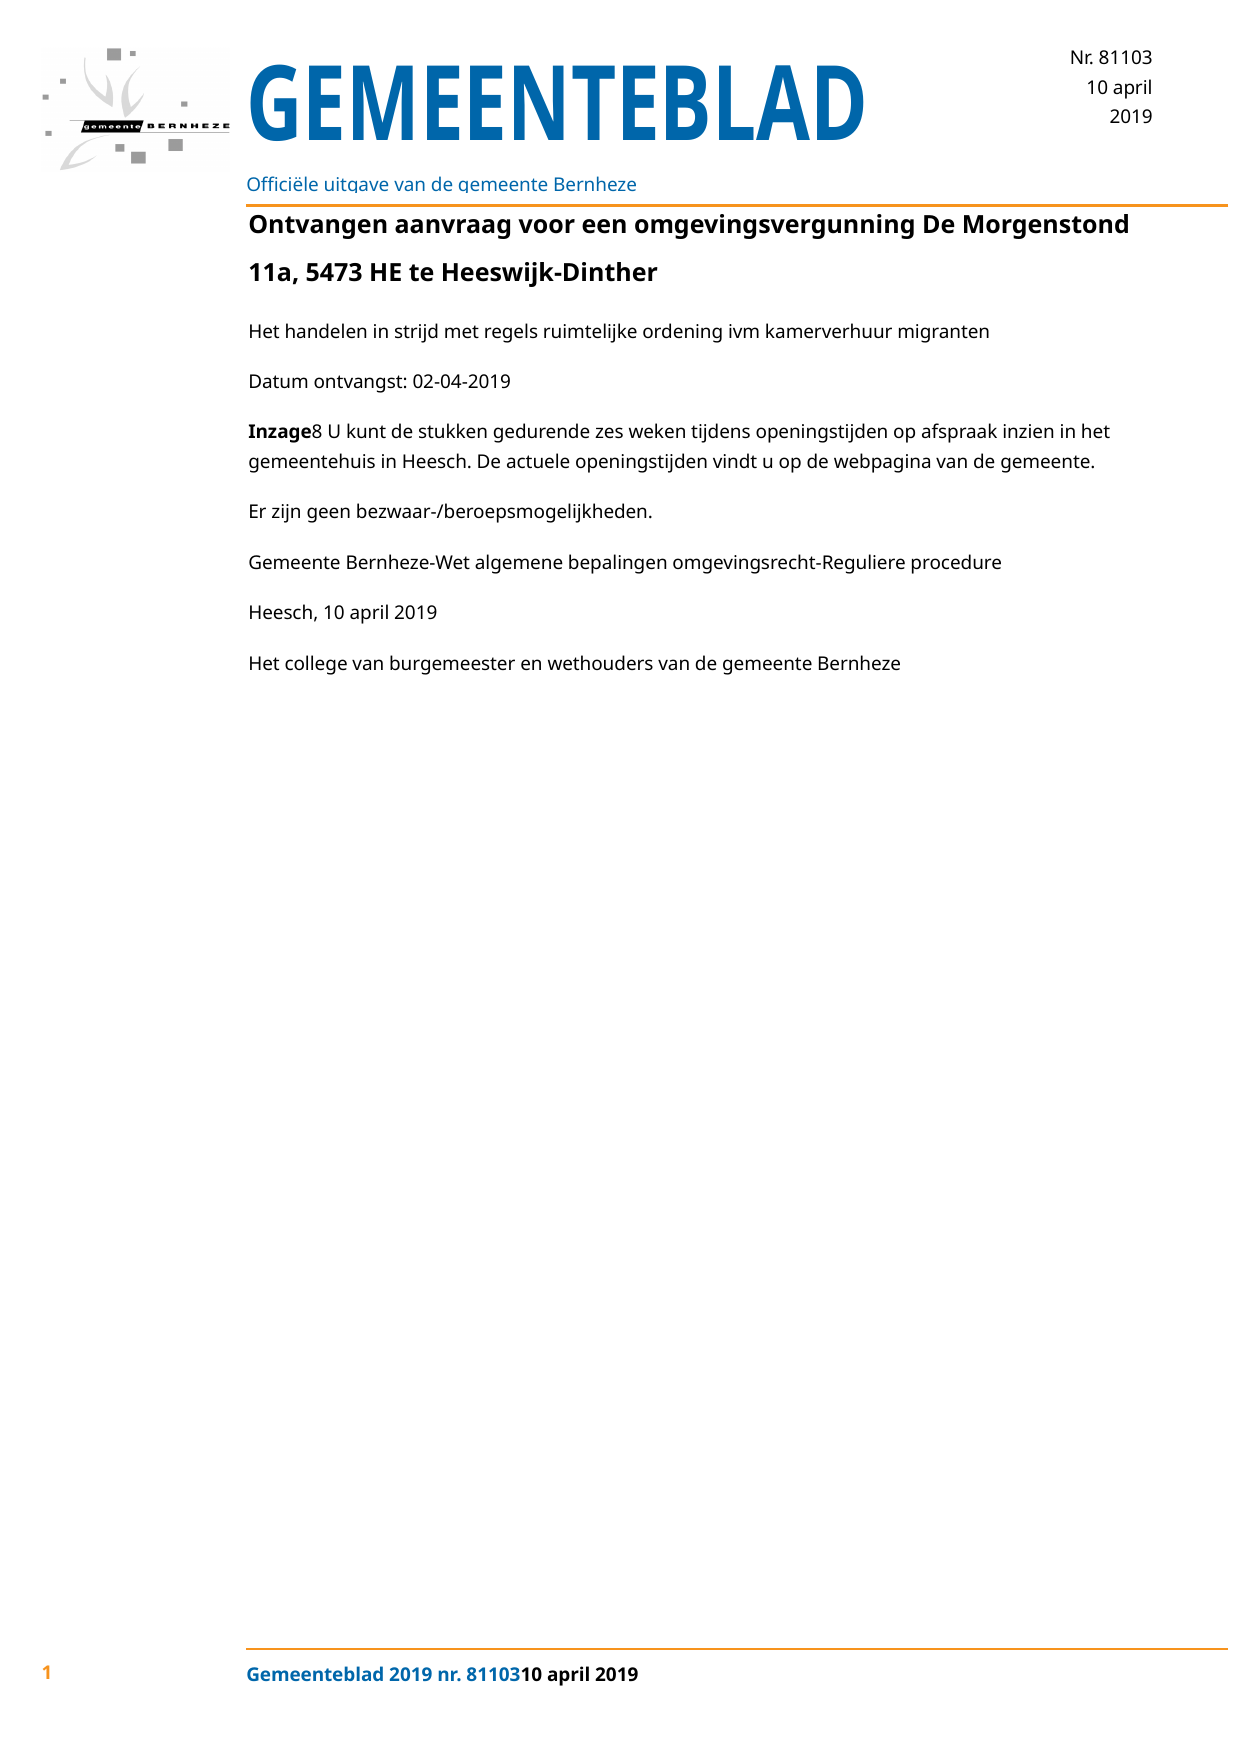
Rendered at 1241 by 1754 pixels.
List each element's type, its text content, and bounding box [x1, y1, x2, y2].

text Ontvangen aanvraag voor een omgevingsvergunning De Morgenstond 11a, 5473 HE te Heeswijk-Dinther [248, 207, 1152, 288]
text Het handelen in strijd met regels ruimtelijke ordening ivm kamerverhuur migranten [248, 318, 1152, 344]
picture [41, 47, 231, 172]
text Inzage8 U kunt de stukken gedurende zes weken tijdens openingstijden op afspraak inzien in het gemeentehuis in Heesch. De actuele openingstijden vindt u op de webpagina van de gemeente. [248, 419, 1152, 474]
text Heesch, 10 april 2019 [248, 599, 1152, 625]
text Datum ontvangst: 02-04-2019 [248, 368, 1152, 394]
text Het college van burgemeester en wethouders van de gemeente Bernheze [248, 650, 1152, 676]
text Er zijn geen bezwaar-/beroepsmogelijkheden. [248, 499, 1152, 524]
text Gemeente Bernheze-Wet algemene bepalingen omgevingsrecht-Reguliere procedure [248, 549, 1152, 575]
